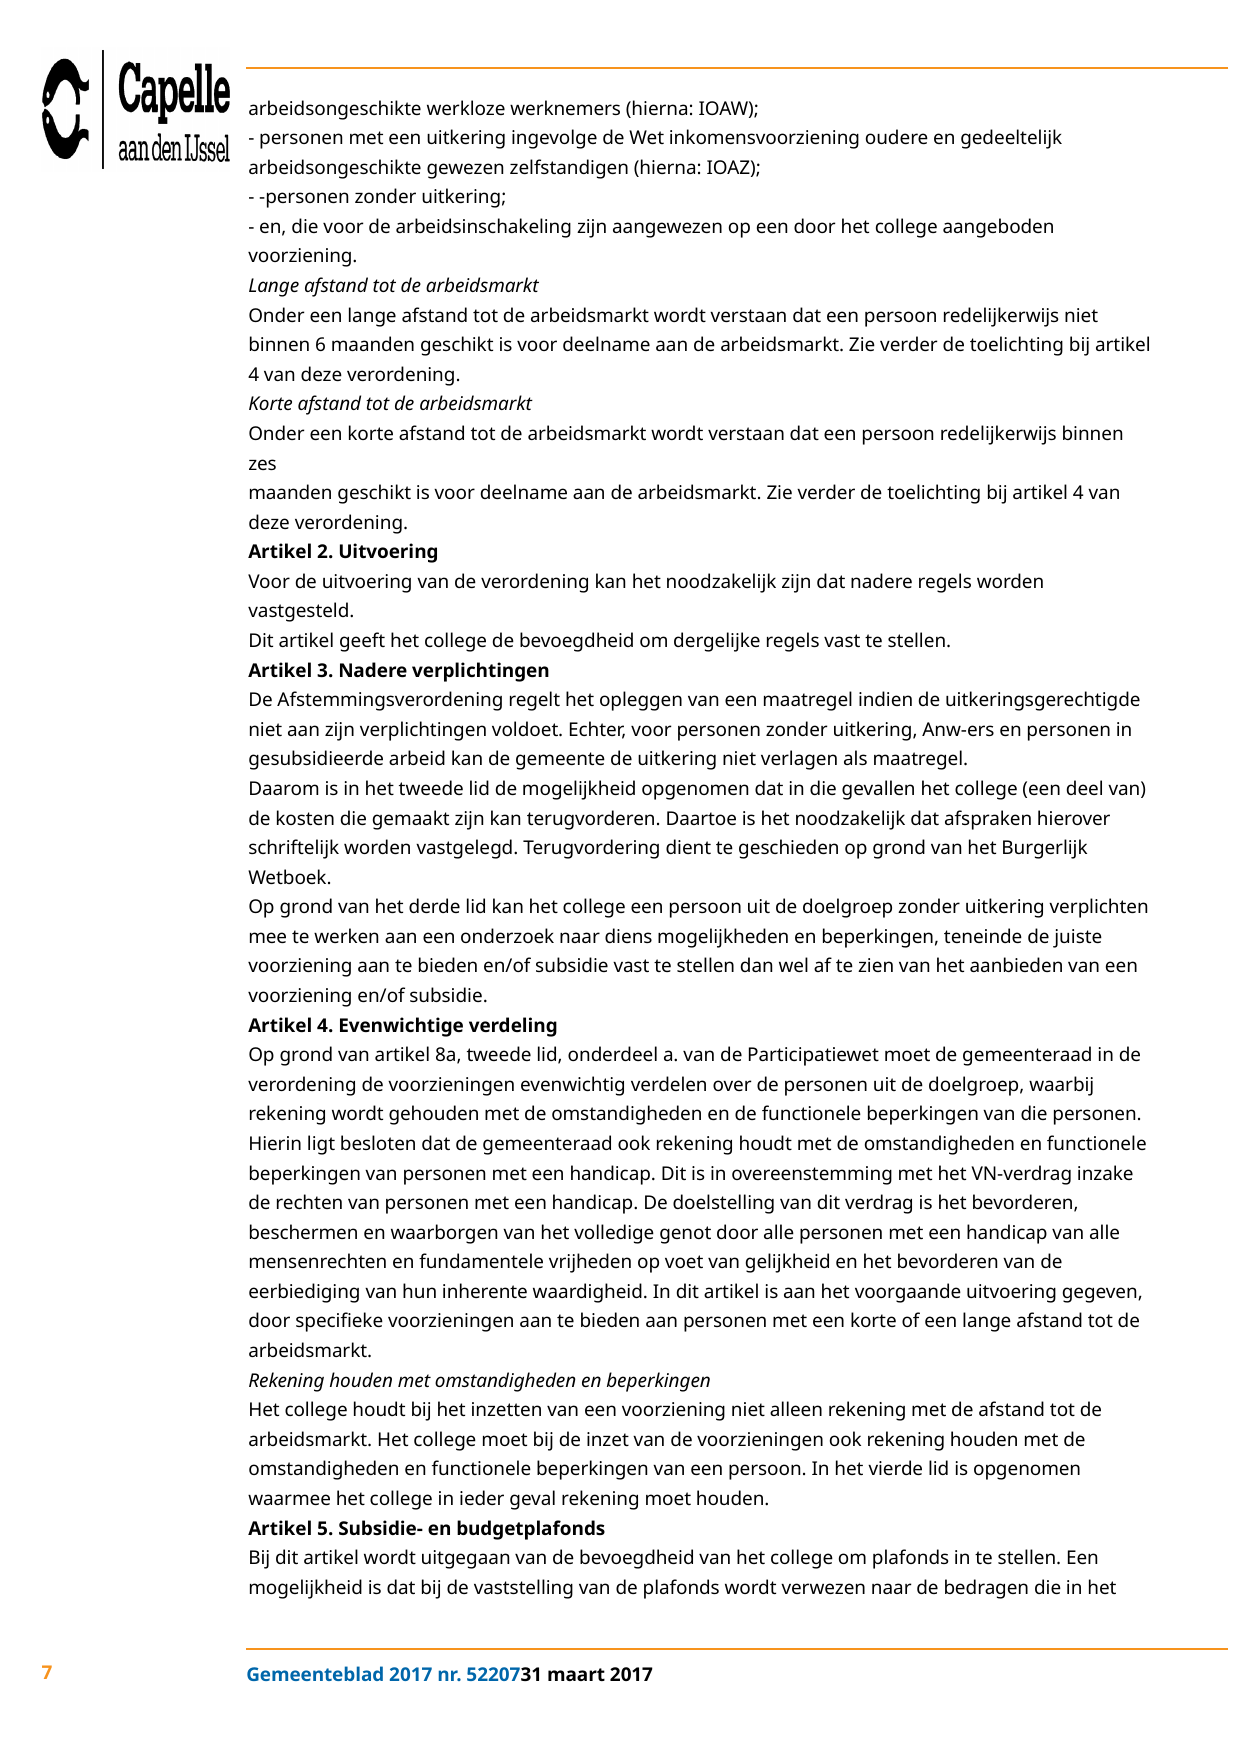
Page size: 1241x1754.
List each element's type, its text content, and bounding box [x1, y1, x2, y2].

text maanden geschikt is voor deelname aan de arbeidsmarkt. Zie verder de toelichting bij artikel 4 van [248, 479, 1152, 505]
text rekening wordt gehouden met de omstandigheden en de functionele beperkingen van die personen. [248, 1101, 1152, 1126]
text niet aan zijn verplichtingen voldoet. Echter, voor personen zonder uitkering, Anw-ers en personen in [248, 716, 1152, 742]
text voorziening en/of subsidie. [248, 982, 1152, 1008]
text Dit artikel geeft het college de bevoegdheid om dergelijke regels vast te stellen. [248, 627, 1152, 653]
text omstandigheden en functionele beperkingen van een persoon. In het vierde lid is opgenomen [248, 1456, 1152, 1481]
text schriftelijk worden vastgelegd. Terugvordering dient te geschieden op grond van het Burgerlijk [248, 834, 1152, 860]
picture [41, 47, 231, 172]
text door specifieke voorzieningen aan te bieden aan personen met een korte of een lange afstand tot de [248, 1308, 1152, 1333]
text Onder een lange afstand tot de arbeidsmarkt wordt verstaan dat een persoon redelijkerwijs niet [248, 302, 1152, 328]
text arbeidsmarkt. [248, 1337, 1152, 1363]
text deze verordening. [248, 509, 1152, 535]
text de rechten van personen met een handicap. De doelstelling van dit verdrag is het bevorderen, [248, 1189, 1152, 1215]
text Korte afstand tot de arbeidsmarkt [248, 391, 1152, 416]
text Op grond van artikel 8a, tweede lid, onderdeel a. van de Participatiewet moet de gemeenteraad in de [248, 1041, 1152, 1067]
text Op grond van het derde lid kan het college een persoon uit de doelgroep zonder uitkering verplichten [248, 893, 1152, 919]
text arbeidsongeschikte werkloze werknemers (hierna: IOAW); [248, 95, 1152, 121]
text de kosten die gemaakt zijn kan terugvorderen. Daartoe is het noodzakelijk dat afspraken hierover [248, 805, 1152, 831]
text arbeidsongeschikte gewezen zelfstandigen (hierna: IOAZ); [248, 154, 1152, 180]
text verordening de voorzieningen evenwichtig verdelen over de personen uit de doelgroep, waarbij [248, 1071, 1152, 1097]
text Artikel 2. Uitvoering [248, 538, 1152, 564]
text waarmee het college in ieder geval rekening moet houden. [248, 1485, 1152, 1511]
text eerbiediging van hun inherente waardigheid. In dit artikel is aan het voorgaande uitvoering gegeven, [248, 1278, 1152, 1304]
text Daarom is in het tweede lid de mogelijkheid opgenomen dat in die gevallen het college (een deel van) [248, 775, 1152, 801]
text - en, die voor de arbeidsinschakeling zijn aangewezen op een door het college aangeboden [248, 213, 1152, 239]
text gesubsidieerde arbeid kan de gemeente de uitkering niet verlagen als maatregel. [248, 746, 1152, 771]
text Artikel 3. Nadere verplichtingen [248, 657, 1152, 683]
text Voor de uitvoering van de verordening kan het noodzakelijk zijn dat nadere regels worden vastgesteld. [248, 568, 1152, 623]
text binnen 6 maanden geschikt is voor deelname aan de arbeidsmarkt. Zie verder de toelichting bij artikel [248, 331, 1152, 357]
text De Afstemmingsverordening regelt het opleggen van een maatregel indien de uitkeringsgerechtigde [248, 686, 1152, 712]
text Wetboek. [248, 864, 1152, 890]
text Bij dit artikel wordt uitgegaan van de bevoegdheid van het college om plafonds in te stellen. Een [248, 1544, 1152, 1570]
text - -personen zonder uitkering; [248, 183, 1152, 209]
text voorziening aan te bieden en/of subsidie vast te stellen dan wel af te zien van het aanbieden van een [248, 953, 1152, 978]
text arbeidsmarkt. Het college moet bij de inzet van de voorzieningen ook rekening houden met de [248, 1426, 1152, 1452]
text Artikel 5. Subsidie- en budgetplafonds [248, 1515, 1152, 1541]
text Het college houdt bij het inzetten van een voorziening niet alleen rekening met de afstand tot de [248, 1396, 1152, 1422]
text voorziening. [248, 243, 1152, 268]
text Lange afstand tot de arbeidsmarkt [248, 272, 1152, 298]
text mogelijkheid is dat bij de vaststelling van de plafonds wordt verwezen naar de bedragen die in het [248, 1574, 1152, 1600]
text Rekening houden met omstandigheden en beperkingen [248, 1367, 1152, 1393]
text 4 van deze verordening. [248, 361, 1152, 387]
text Onder een korte afstand tot de arbeidsmarkt wordt verstaan dat een persoon redelijkerwijs binnen zes [248, 420, 1152, 476]
text - personen met een uitkering ingevolge de Wet inkomensvoorziening oudere en gedeeltelijk [248, 124, 1152, 150]
text beperkingen van personen met een handicap. Dit is in overeenstemming met het VN-verdrag inzake [248, 1160, 1152, 1186]
text mensenrechten en fundamentele vrijheden op voet van gelijkheid en het bevorderen van de [248, 1248, 1152, 1274]
text Artikel 4. Evenwichtige verdeling [248, 1012, 1152, 1038]
text Hierin ligt besloten dat de gemeenteraad ook rekening houdt met de omstandigheden en functionele [248, 1130, 1152, 1156]
text mee te werken aan een onderzoek naar diens mogelijkheden en beperkingen, teneinde de juiste [248, 923, 1152, 949]
text beschermen en waarborgen van het volledige genot door alle personen met een handicap van alle [248, 1219, 1152, 1245]
